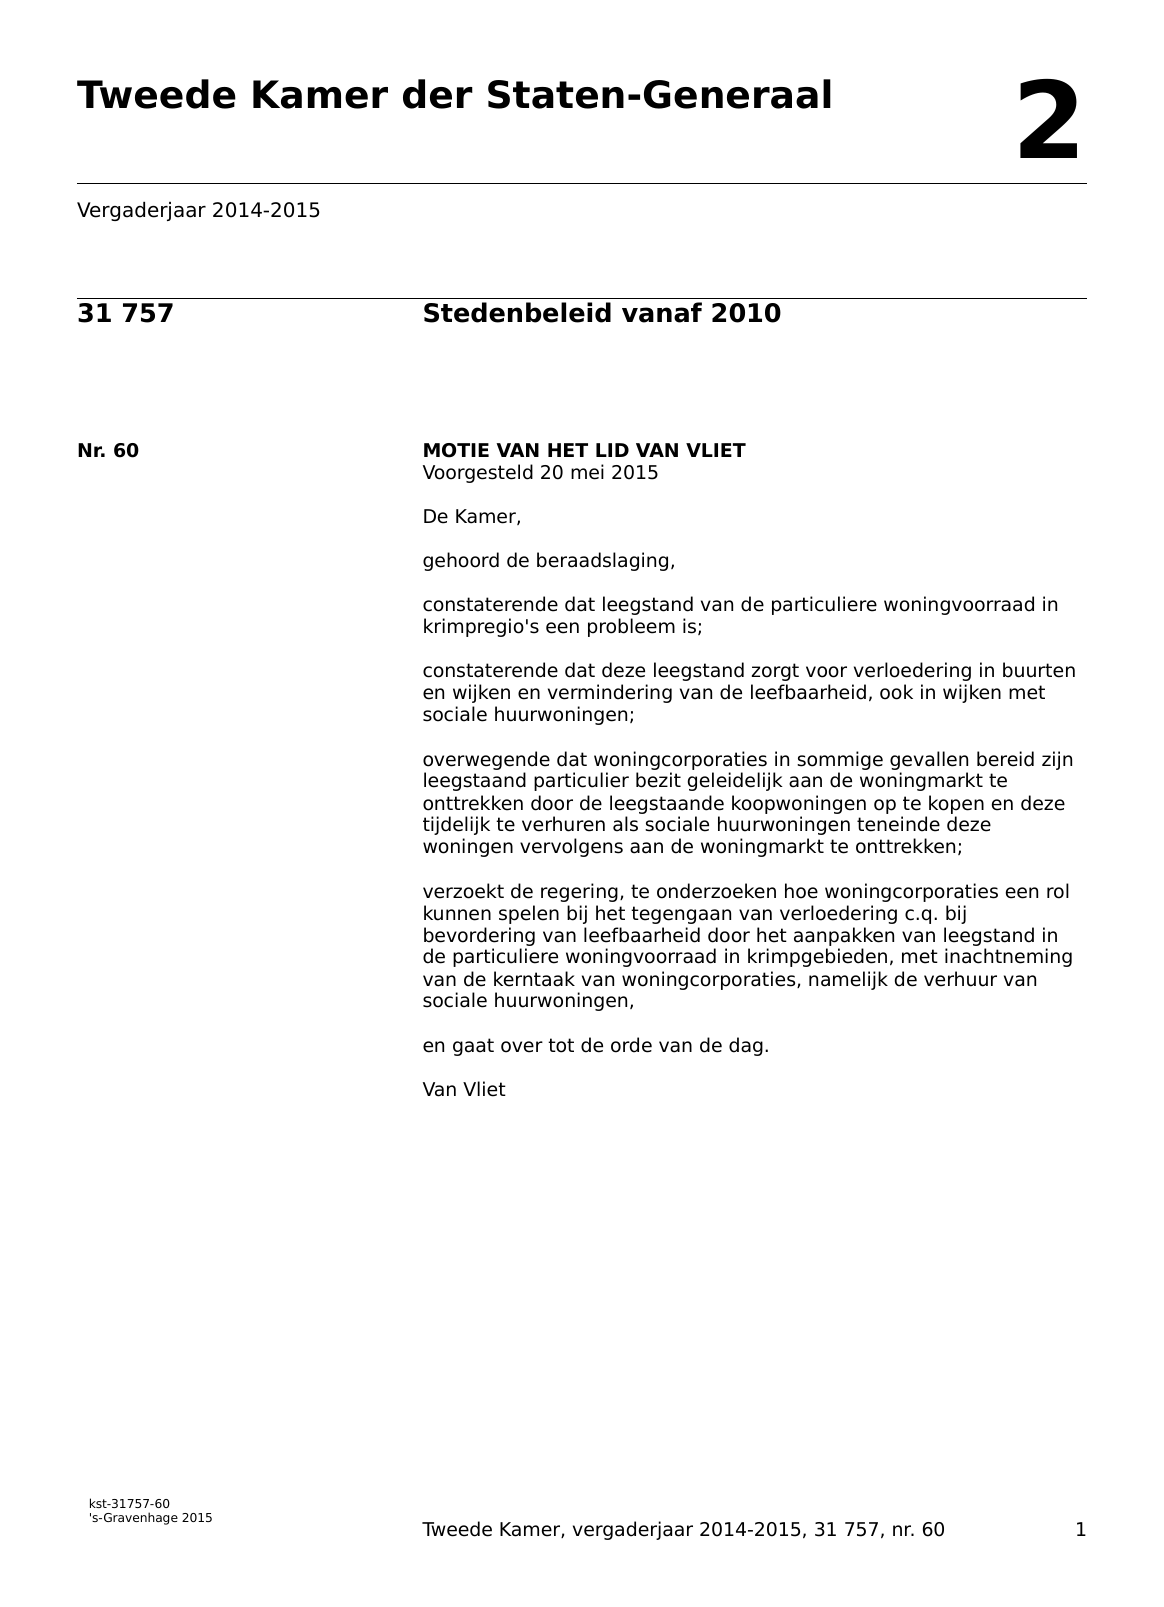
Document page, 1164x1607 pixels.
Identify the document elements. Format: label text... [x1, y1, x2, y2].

text kst-31757-60 [88, 1497, 323, 1511]
text en gaat over tot de orde van de dag. [422, 1034, 1087, 1057]
text constaterende dat deze leegstand zorgt voor verloedering in buurten en wijken en vermindering van de leefbaarheid, ook in wijken met sociale huurwoningen; [422, 660, 1087, 726]
table_header Tweede Kamer der Staten-Generaal [77, 59, 886, 183]
text De Kamer, [422, 506, 1087, 528]
table_cell Vergaderjaar 2014-2015 [77, 184, 1087, 298]
text overwegende dat woningcorporaties in sommige gevallen bereid zijn leegstaand particulier bezit geleidelijk aan de woningmarkt te onttrekken door de leegstaande koopwoningen op te kopen en deze tijdelijk te verhuren als sociale huurwoningen teneinde deze woningen vervolgens aan de woningmarkt te onttrekken; [422, 748, 1087, 858]
subtitle Nr. 60 MOTIE VAN HET LID VAN VLIET [77, 440, 1087, 462]
text Van Vliet [422, 1079, 1087, 1101]
text constaterende dat leegstand van de particuliere woningvoorraad in krimpregio's een probleem is; [422, 594, 1087, 638]
table_header 2 [886, 59, 1087, 183]
text 's-Gravenhage 2015 [88, 1511, 323, 1525]
text verzoekt de regering, te onderzoeken hoe woningcorporaties een rol kunnen spelen bij het tegengaan van verloedering c.q. bij bevordering van leefbaarheid door het aanpakken van leegstand in de particuliere woningvoorraad in krimpgebieden, met inachtneming van de kerntaak van woningcorporaties, namelijk de verhuur van sociale huurwoningen, [422, 881, 1087, 1012]
subtitle 31 757 Stedenbeleid vanaf 2010 [77, 299, 1087, 329]
text Voorgesteld 20 mei 2015 [422, 462, 1087, 484]
text gehoord de beraadslaging, [422, 550, 1087, 572]
